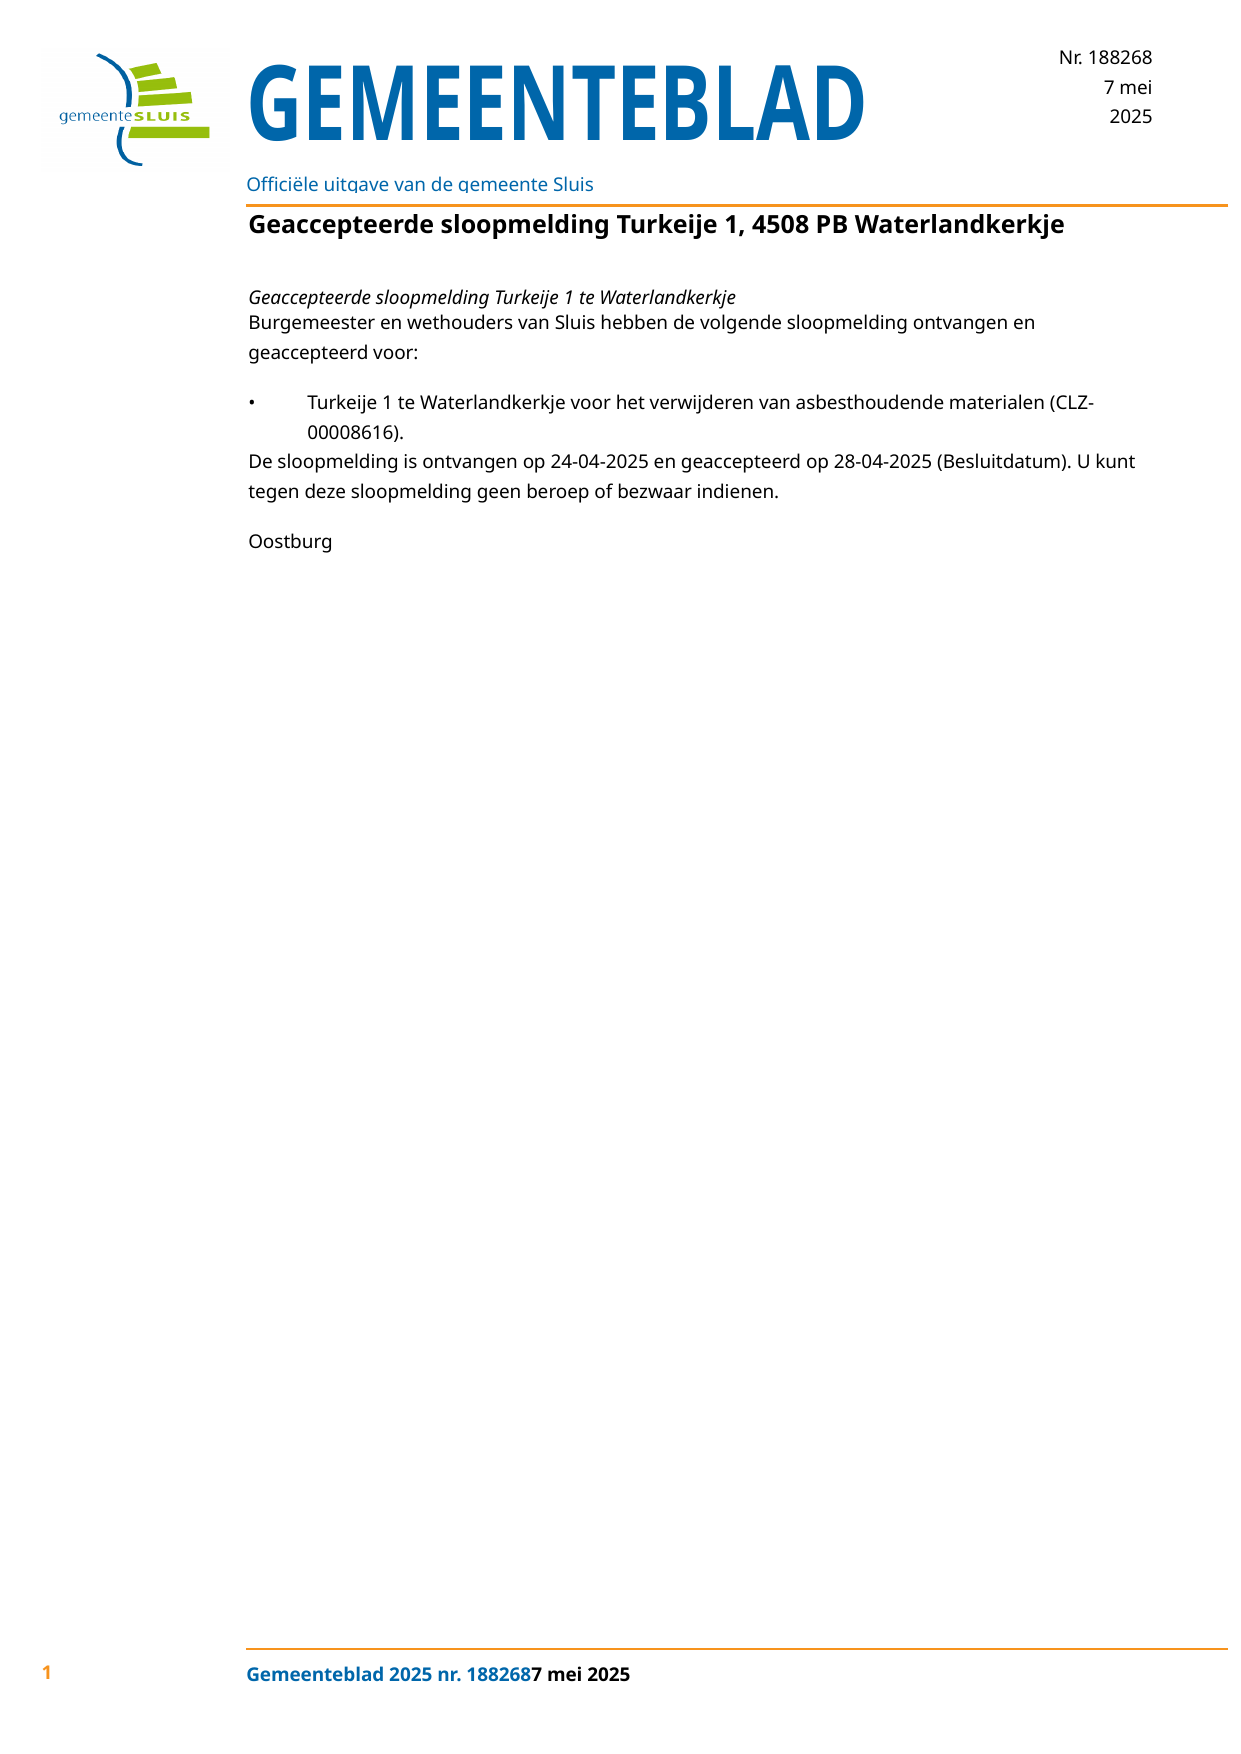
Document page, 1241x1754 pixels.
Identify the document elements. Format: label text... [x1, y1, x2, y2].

list Turkeije 1 te Waterlandkerkje voor het verwijderen van asbesthoudende materialen (CLZ-00008616). [248, 389, 1152, 445]
text Oostburg [248, 529, 1152, 554]
text Geaccepteerde sloopmelding Turkeije 1 te Waterlandkerkje [248, 284, 1152, 309]
text Burgemeester en wethouders van Sluis hebben de volgende sloopmelding ontvangen en geaccepteerd voor: [248, 309, 1152, 365]
text De sloopmelding is ontvangen op 24-04-2025 en geaccepteerd op 28-04-2025 (Besluitdatum). U kunt tegen deze sloopmelding geen beroep of bezwaar indienen. [248, 449, 1152, 504]
text Geaccepteerde sloopmelding Turkeije 1, 4508 PB Waterlandkerkje [248, 207, 1152, 241]
picture [41, 47, 231, 172]
